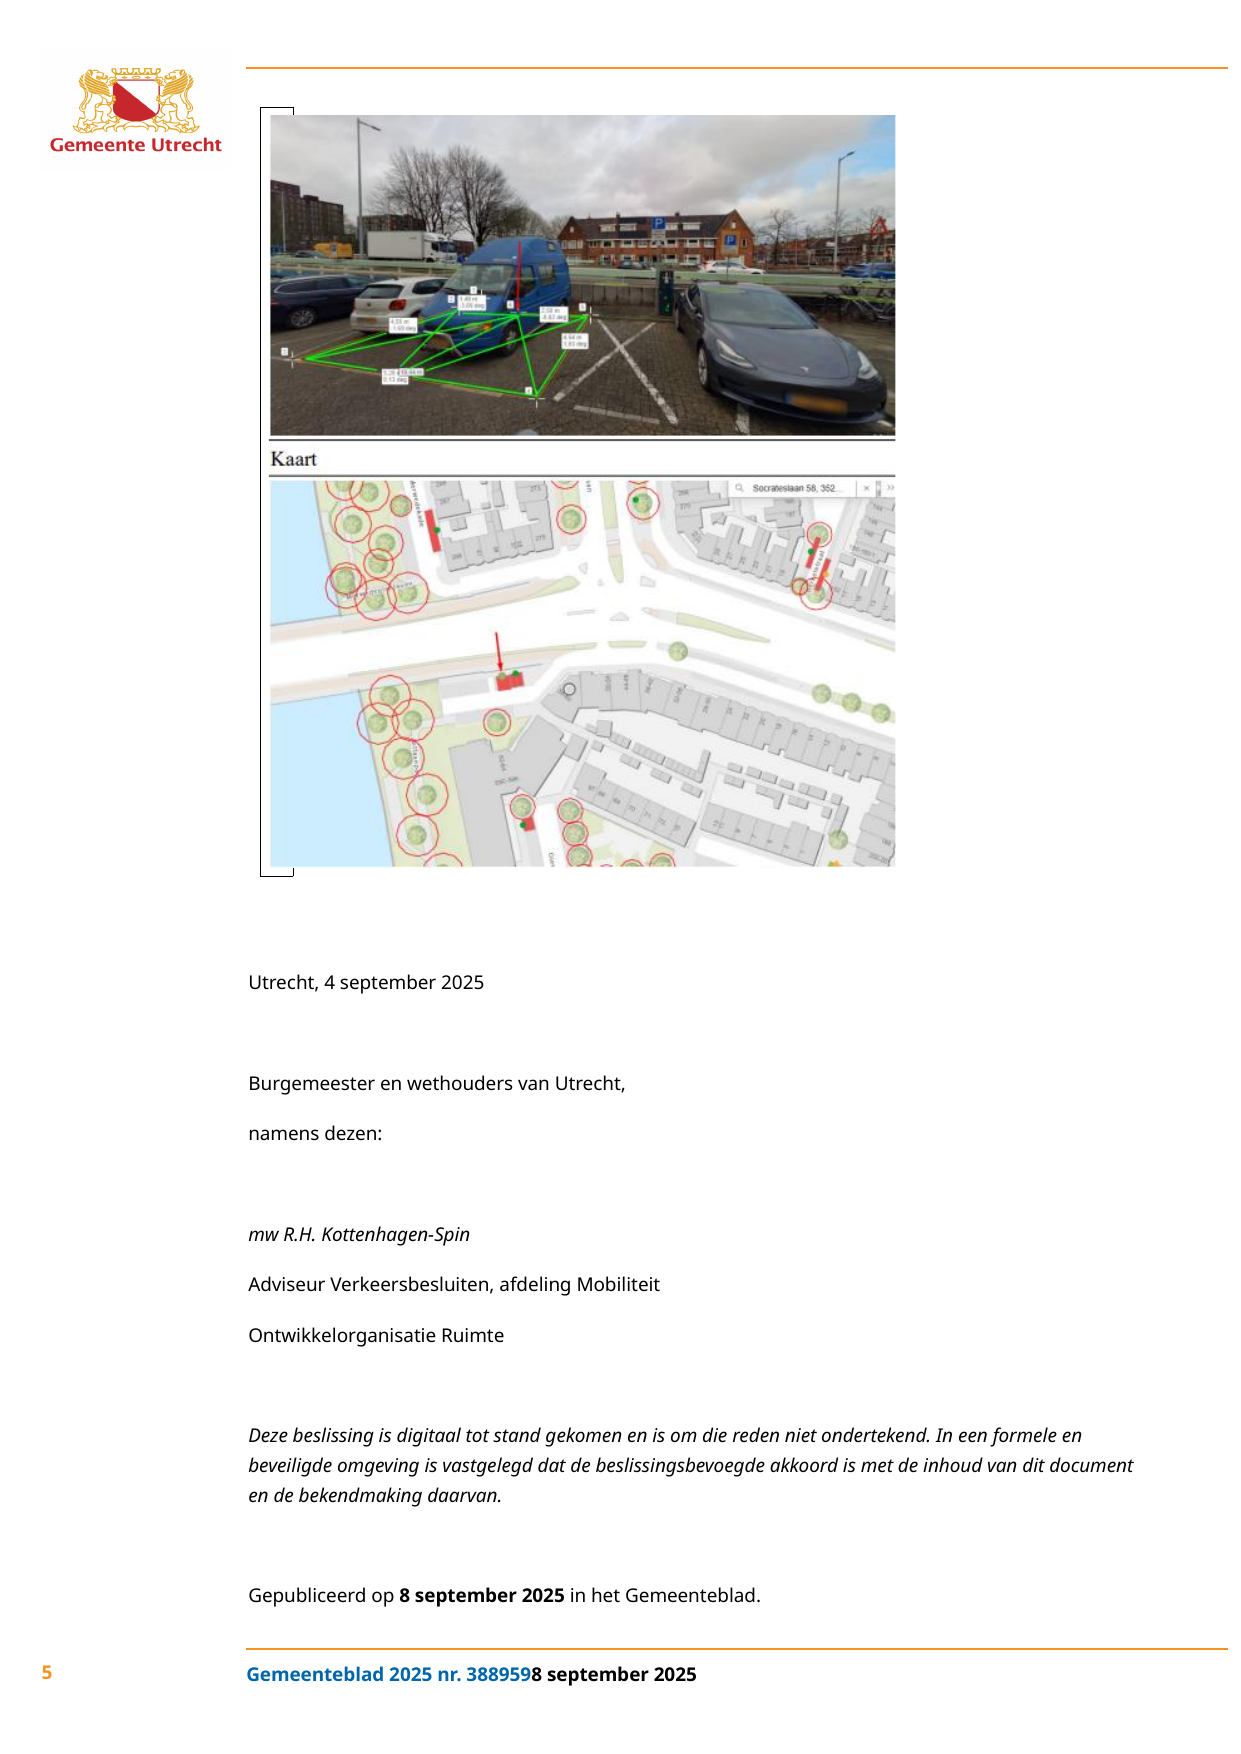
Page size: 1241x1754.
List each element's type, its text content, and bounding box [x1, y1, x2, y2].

text mw R.H. Kottenhagen-Spin [248, 1221, 1152, 1247]
text Gepubliceerd op 8 september 2025 in het Gemeenteblad. [248, 1583, 1152, 1608]
text namens dezen: [248, 1120, 1152, 1146]
text Burgemeester en wethouders van Utrecht, [248, 1070, 1152, 1096]
picture [268, 115, 896, 868]
text Utrecht, 4 september 2025 [248, 969, 1152, 995]
text Adviseur Verkeersbesluiten, afdeling Mobiliteit [248, 1271, 1152, 1297]
text Deze beslissing is digitaal tot stand gekomen en is om die reden niet ondertekend. In een formele en beveiligde omgeving is vastgelegd dat de beslissingsbevoegde akkoord is met de inhoud van dit document en de bekendmaking daarvan. [248, 1423, 1152, 1508]
text Ontwikkelorganisatie Ruimte [248, 1322, 1152, 1348]
picture [41, 47, 231, 172]
